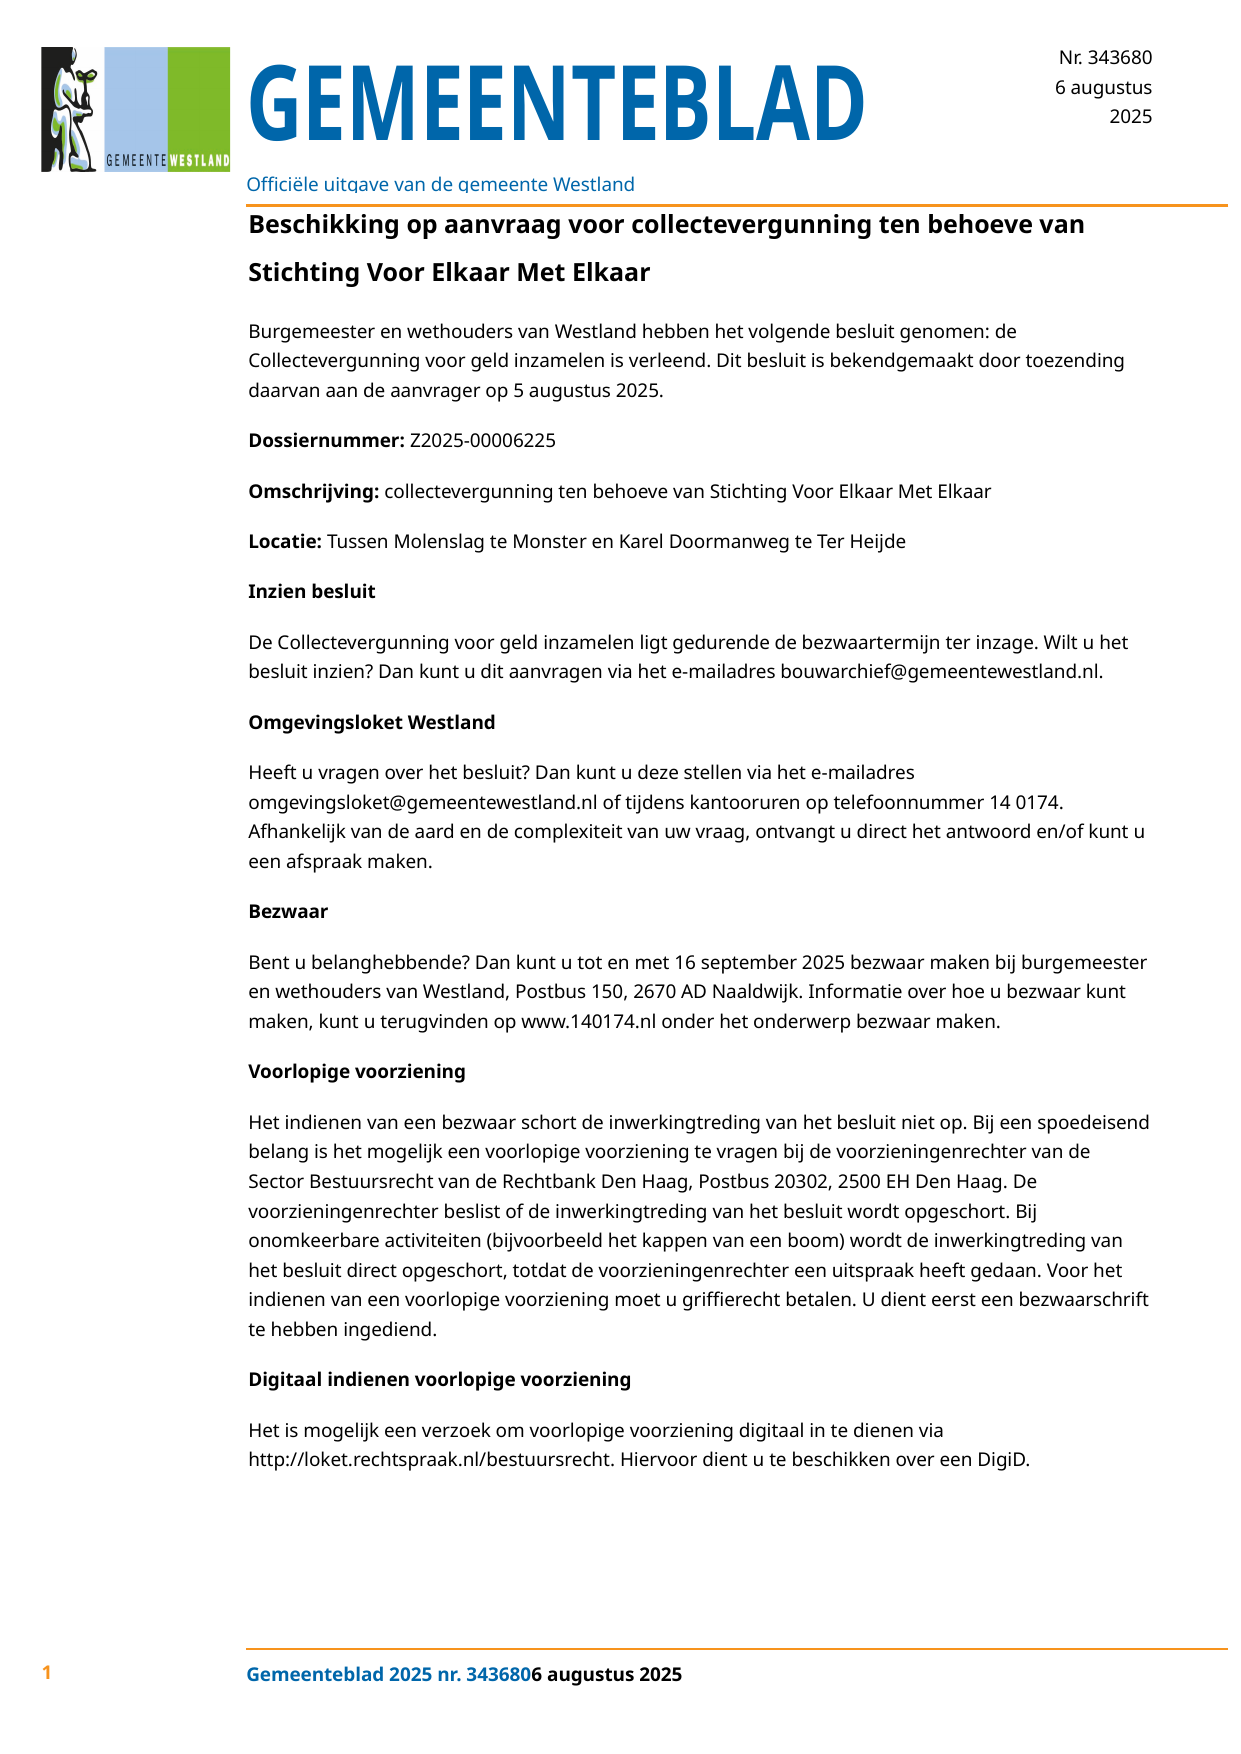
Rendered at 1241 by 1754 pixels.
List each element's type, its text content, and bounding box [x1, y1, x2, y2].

text Locatie: Tussen Molenslag te Monster en Karel Doormanweg te Ter Heijde [248, 528, 1152, 554]
text Voorlopige voorziening [248, 1059, 1152, 1084]
text Heeft u vragen over het besluit? Dan kunt u deze stellen via het e-mailadres omgevingsloket@gemeentewestland.nl of tijdens kantooruren op telefoonnummer 14 0174. Afhankelijk van de aard en de complexiteit van uw vraag, ontvangt u direct het antwoord en/of kunt u een afspraak maken. [248, 759, 1152, 874]
text Het is mogelijk een verzoek om voorlopige voorziening digitaal in te dienen via http://loket.rechtspraak.nl/bestuursrecht. Hiervoor dient u te beschikken over een DigiD. [248, 1417, 1152, 1472]
text Digitaal indienen voorlopige voorziening [248, 1367, 1152, 1392]
text Bent u belanghebbende? Dan kunt u tot en met 16 september 2025 bezwaar maken bij burgemeester en wethouders van Westland, Postbus 150, 2670 AD Naaldwijk. Informatie over hoe u bezwaar kunt maken, kunt u terugvinden op www.140174.nl onder het onderwerp bezwaar maken. [248, 949, 1152, 1034]
text Het indienen van een bezwaar schort de inwerkingtreding van het besluit niet op. Bij een spoedeisend belang is het mogelijk een voorlopige voorziening te vragen bij de voorzieningenrechter van de Sector Bestuursrecht van de Rechtbank Den Haag, Postbus 20302, 2500 EH Den Haag. De voorzieningenrechter beslist of de inwerkingtreding van het besluit wordt opgeschort. Bij onomkeerbare activiteiten (bijvoorbeeld het kappen van een boom) wordt de inwerkingtreding van het besluit direct opgeschort, totdat de voorzieningenrechter een uitspraak heeft gedaan. Voor het indienen van een voorlopige voorziening moet u griffierecht betalen. U dient eerst een bezwaarschrift te hebben ingediend. [248, 1109, 1152, 1342]
text Omgevingsloket Westland [248, 709, 1152, 735]
text Bezwaar [248, 899, 1152, 924]
text Beschikking op aanvraag voor collectevergunning ten behoeve van Stichting Voor Elkaar Met Elkaar [248, 207, 1152, 288]
text Inzien besluit [248, 579, 1152, 604]
text Omschrijving: collectevergunning ten behoeve van Stichting Voor Elkaar Met Elkaar [248, 478, 1152, 504]
text De Collectevergunning voor geld inzamelen ligt gedurende de bezwaartermijn ter inzage. Wilt u het besluit inzien? Dan kunt u dit aanvragen via het e-mailadres bouwarchief@gemeentewestland.nl. [248, 629, 1152, 684]
text Burgemeester en wethouders van Westland hebben het volgende besluit genomen: de Collectevergunning voor geld inzamelen is verleend. Dit besluit is bekendgemaakt door toezending daarvan aan de aanvrager op 5 augustus 2025. [248, 318, 1152, 403]
text Dossiernummer: Z2025-00006225 [248, 427, 1152, 453]
picture [41, 47, 231, 172]
